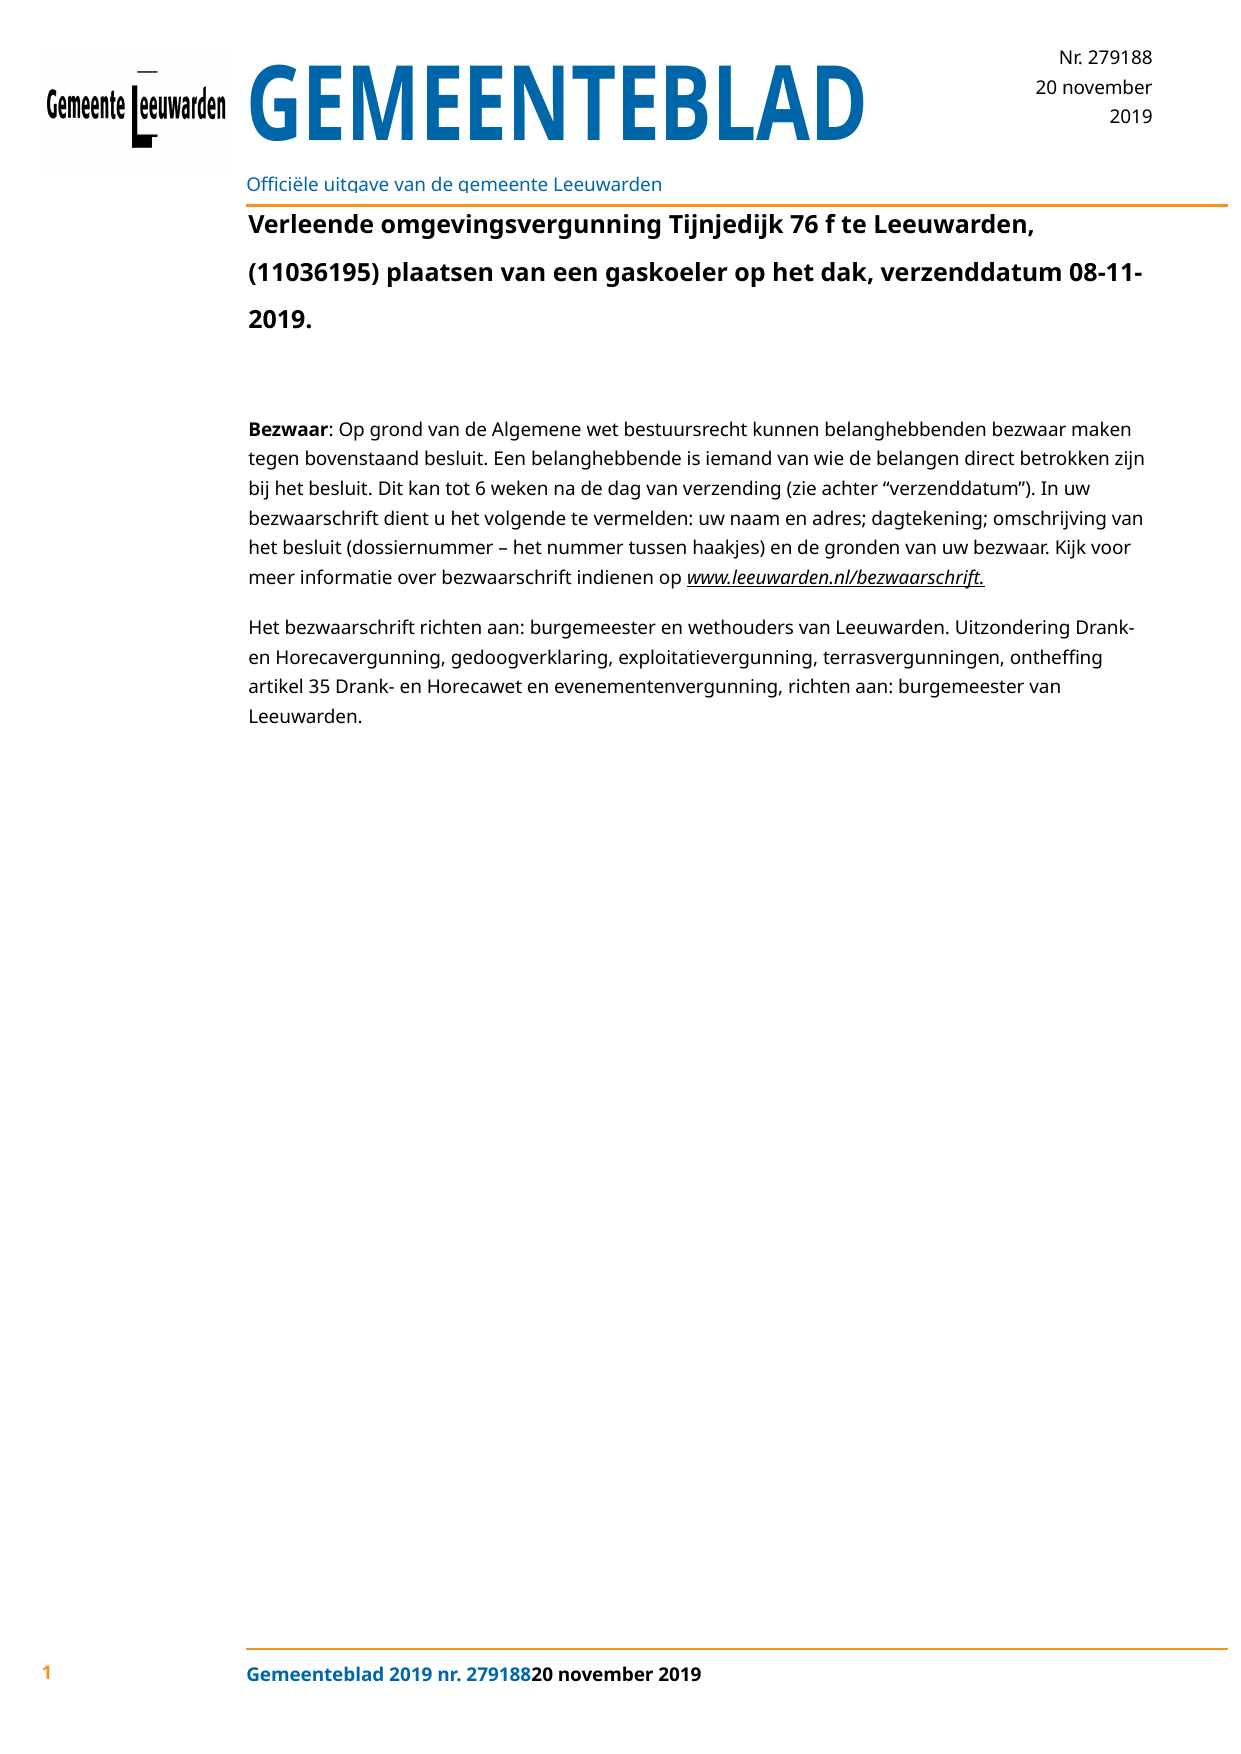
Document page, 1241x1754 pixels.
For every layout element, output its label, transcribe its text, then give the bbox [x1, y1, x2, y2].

text Het bezwaarschrift richten aan: burgemeester en wethouders van Leeuwarden. Uitzondering Drank- en Horecavergunning, gedoogverklaring, exploitatievergunning, terrasvergunningen, ontheffing artikel 35 Drank- en Horecawet en evenementenvergunning, richten aan: burgemeester van Leeuwarden. [248, 614, 1152, 729]
picture [41, 47, 231, 172]
text Bezwaar: Op grond van de Algemene wet bestuursrecht kunnen belanghebbenden bezwaar maken tegen bovenstaand besluit. Een belanghebbende is iemand van wie de belangen direct betrokken zijn bij het besluit. Dit kan tot 6 weken na de dag van verzending (zie achter “verzenddatum”). In uw bezwaarschrift dient u het volgende te vermelden: uw naam en adres; dagtekening; omschrijving van het besluit (dossiernummer – het nummer tussen haakjes) en de gronden van uw bezwaar. Kijk voor meer informatie over bezwaarschrift indienen op www.leeuwarden.nl/bezwaarschrift. [248, 416, 1152, 589]
text Verleende omgevingsvergunning Tijnjedijk 76 f te Leeuwarden, (11036195) plaatsen van een gaskoeler op het dak, verzenddatum 08-11-2019. [248, 207, 1152, 336]
